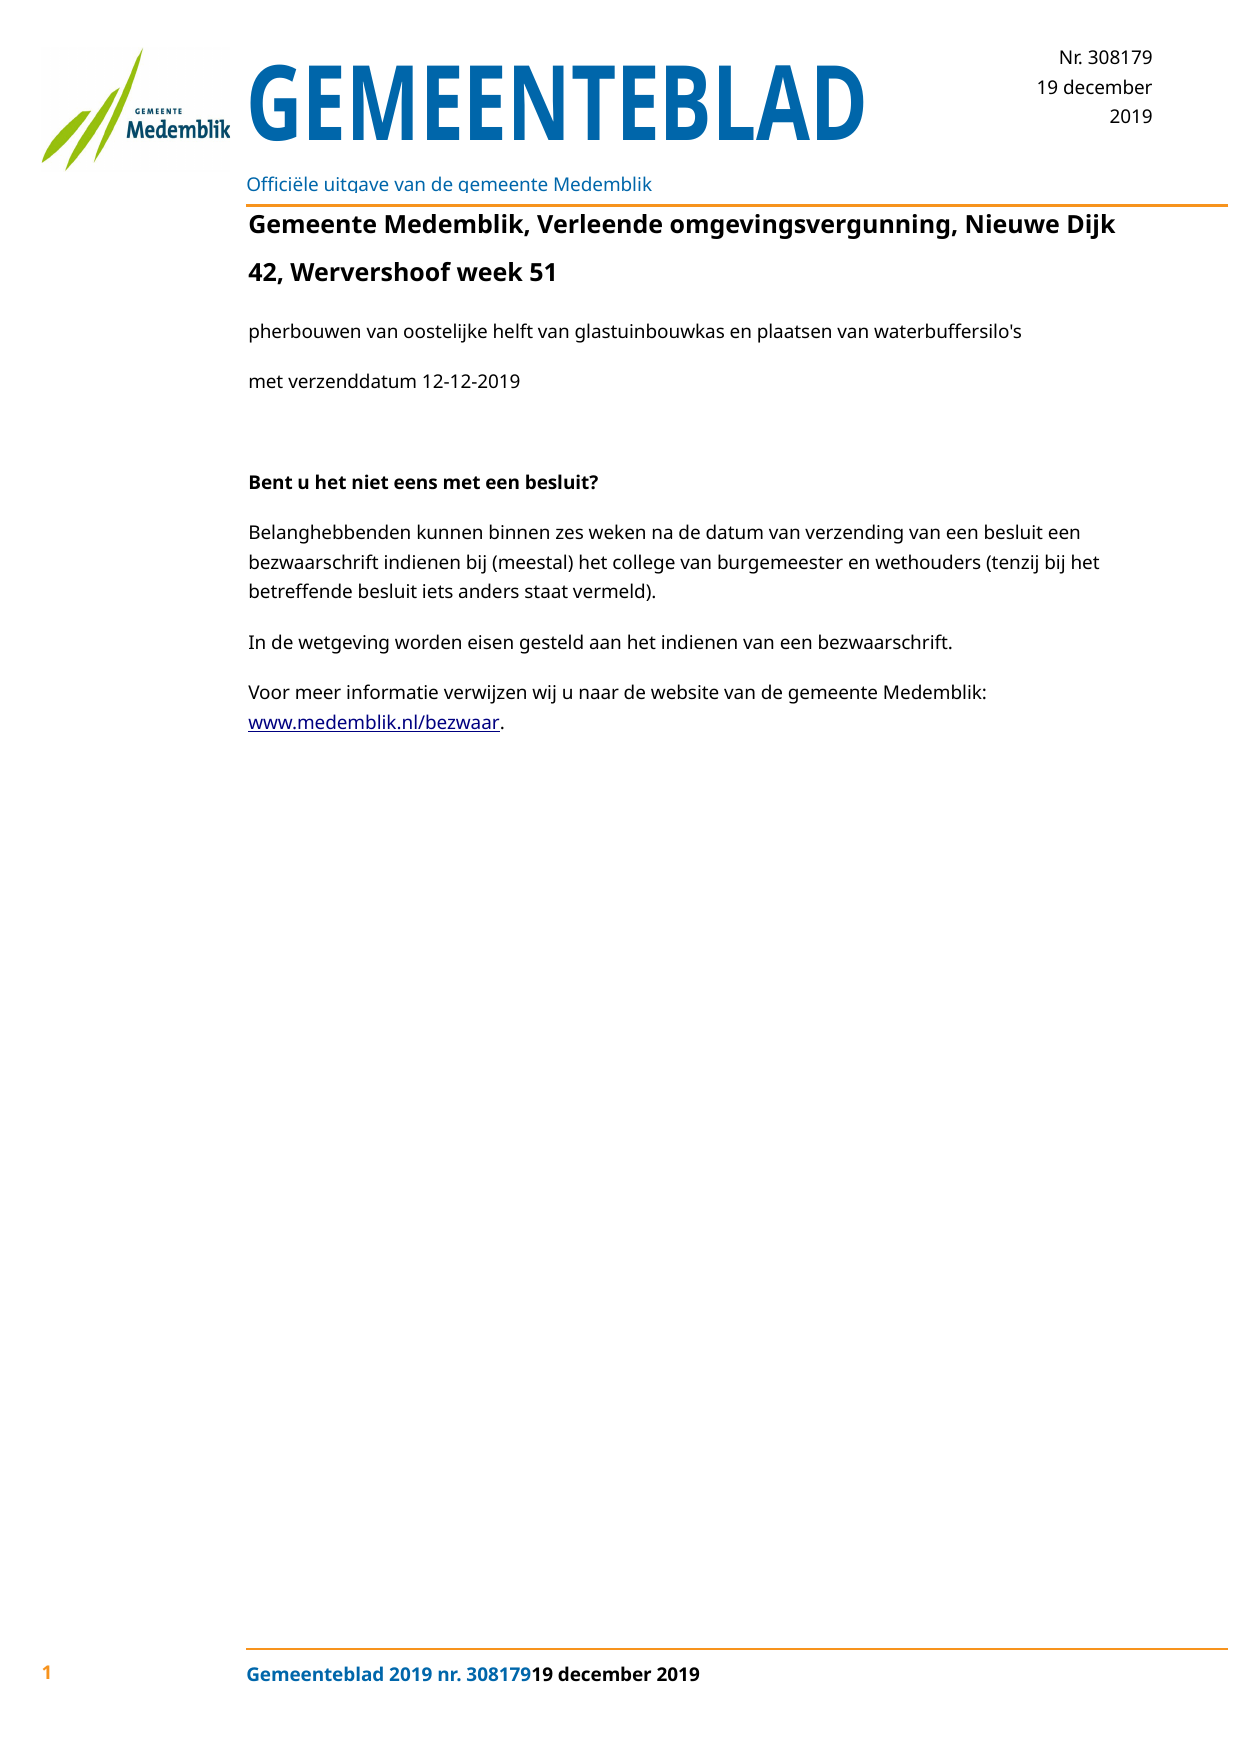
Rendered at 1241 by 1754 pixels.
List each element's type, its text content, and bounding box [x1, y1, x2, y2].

text Belanghebbenden kunnen binnen zes weken na de datum van verzending van een besluit een bezwaarschrift indienen bij (meestal) het college van burgemeester en wethouders (tenzij bij het betreffende besluit iets anders staat vermeld). [248, 519, 1152, 604]
picture [41, 47, 231, 172]
text In de wetgeving worden eisen gesteld aan het indienen van een bezwaarschrift. [248, 629, 1152, 655]
text Bent u het niet eens met een besluit? [248, 469, 1152, 495]
text met verzenddatum 12-12-2019 [248, 368, 1152, 394]
text Gemeente Medemblik, Verleende omgevingsvergunning, Nieuwe Dijk 42, Wervershoof week 51 [248, 207, 1152, 288]
text pherbouwen van oostelijke helft van glastuinbouwkas en plaatsen van waterbuffersilo's [248, 318, 1152, 344]
text Voor meer informatie verwijzen wij u naar de website van de gemeente Medemblik: www.medemblik.nl/bezwaar. [248, 679, 1152, 735]
